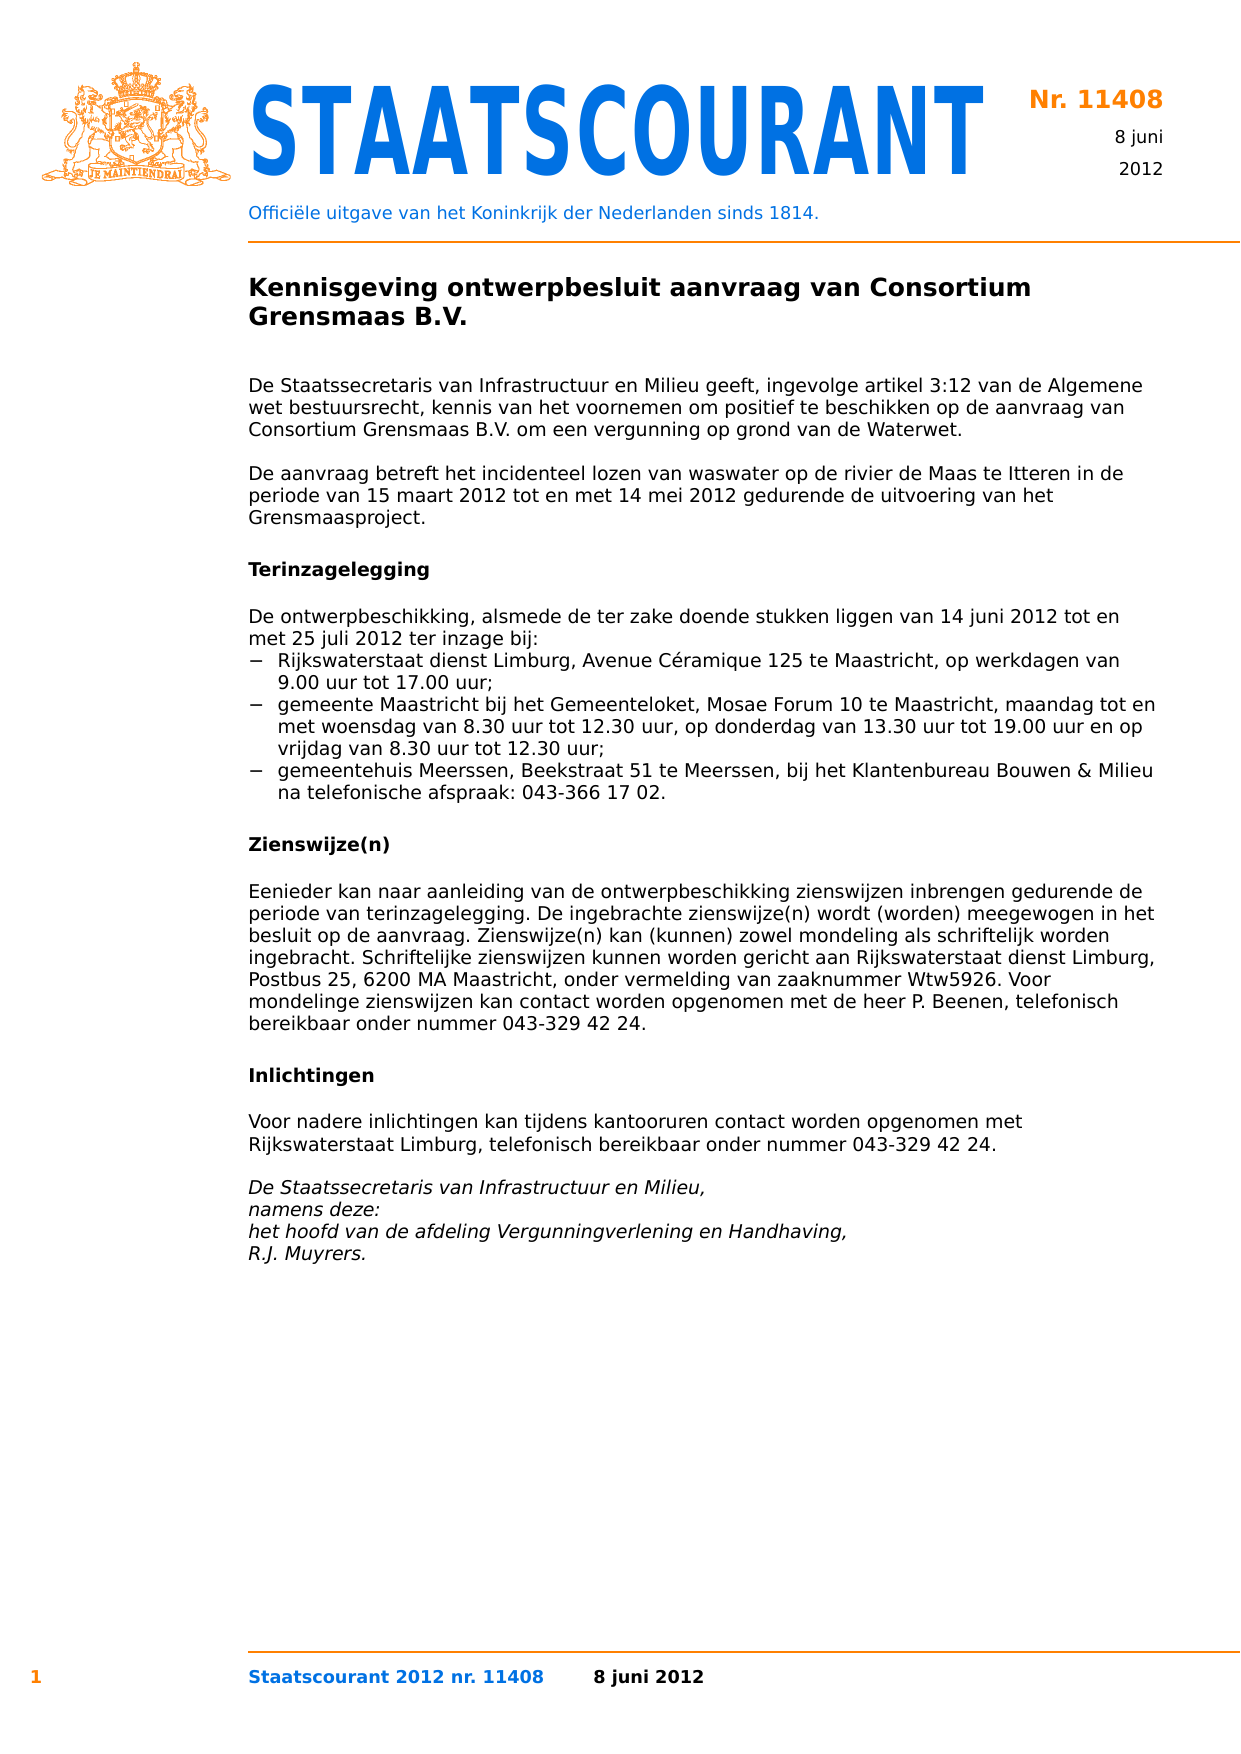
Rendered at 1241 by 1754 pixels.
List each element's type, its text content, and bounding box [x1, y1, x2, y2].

table_header [25, 62, 248, 241]
table_cell 8 juni [998, 121, 1240, 153]
table_cell 2012 [998, 153, 1240, 203]
table_header STAATSCOURANT [248, 62, 998, 203]
picture [41, 62, 231, 186]
subtitle Kennisgeving ontwerpbesluit aanvraag van Consortium Grensmaas B.V. [248, 273, 1163, 331]
text − gemeentehuis Meerssen, Beekstraat 51 te Meerssen, bij het Klantenbureau Bouwen & Milieu na telefonische afspraak: 043-366 17 02. [248, 760, 1163, 804]
text De ontwerpbeschikking, alsmede de ter zake doende stukken liggen van 14 juni 2012 tot en met 25 juli 2012 ter inzage bij: [248, 606, 1163, 650]
subtitle Inlichtingen [248, 1064, 1163, 1086]
table_cell Officiële uitgave van het Koninkrijk der Nederlanden sinds 1814. [248, 203, 1240, 241]
subtitle Terinzagelegging [248, 559, 1163, 581]
table_header Nr. 11408 [998, 62, 1240, 121]
text De aanvraag betreft het incidenteel lozen van waswater op de rivier de Maas te Itteren in de periode van 15 maart 2012 tot en met 14 mei 2012 gedurende de uitvoering van het Grensmaasproject. [248, 463, 1163, 529]
text De Staatssecretaris van Infrastructuur en Milieu geeft, ingevolge artikel 3:12 van de Algemene wet bestuursrecht, kennis van het voornemen om positief te beschikken op de aanvraag van Consortium Grensmaas B.V. om een vergunning op grond van de Waterwet. [248, 375, 1163, 441]
text Voor nadere inlichtingen kan tijdens kantooruren contact worden opgenomen met Rijkswaterstaat Limburg, telefonisch bereikbaar onder nummer 043-329 42 24. [248, 1111, 1163, 1155]
text De Staatssecretaris van Infrastructuur en Milieu, namens deze: het hoofd van de afdeling Vergunningverlening en Handhaving, R.J. Muyrers. [248, 1177, 1163, 1265]
text − gemeente Maastricht bij het Gemeenteloket, Mosae Forum 10 te Maastricht, maandag tot en met woensdag van 8.30 uur tot 12.30 uur, op donderdag van 13.30 uur tot 19.00 uur en op vrijdag van 8.30 uur tot 12.30 uur; [248, 694, 1163, 760]
text − Rijkswaterstaat dienst Limburg, Avenue Céramique 125 te Maastricht, op werkdagen van 9.00 uur tot 17.00 uur; [248, 650, 1163, 694]
text Eenieder kan naar aanleiding van de ontwerpbeschikking zienswijzen inbrengen gedurende de periode van terinzagelegging. De ingebrachte zienswijze(n) wordt (worden) meegewogen in het besluit op de aanvraag. Zienswijze(n) kan (kunnen) zowel mondeling als schriftelijk worden ingebracht. Schriftelijke zienswijzen kunnen worden gericht aan Rijkswaterstaat dienst Limburg, Postbus 25, 6200 MA Maastricht, onder vermelding van zaaknummer Wtw5926. Voor mondelinge zienswijzen kan contact worden opgenomen met de heer P. Beenen, telefonisch bereikbaar onder nummer 043-329 42 24. [248, 881, 1163, 1034]
subtitle Zienswijze(n) [248, 834, 1163, 856]
